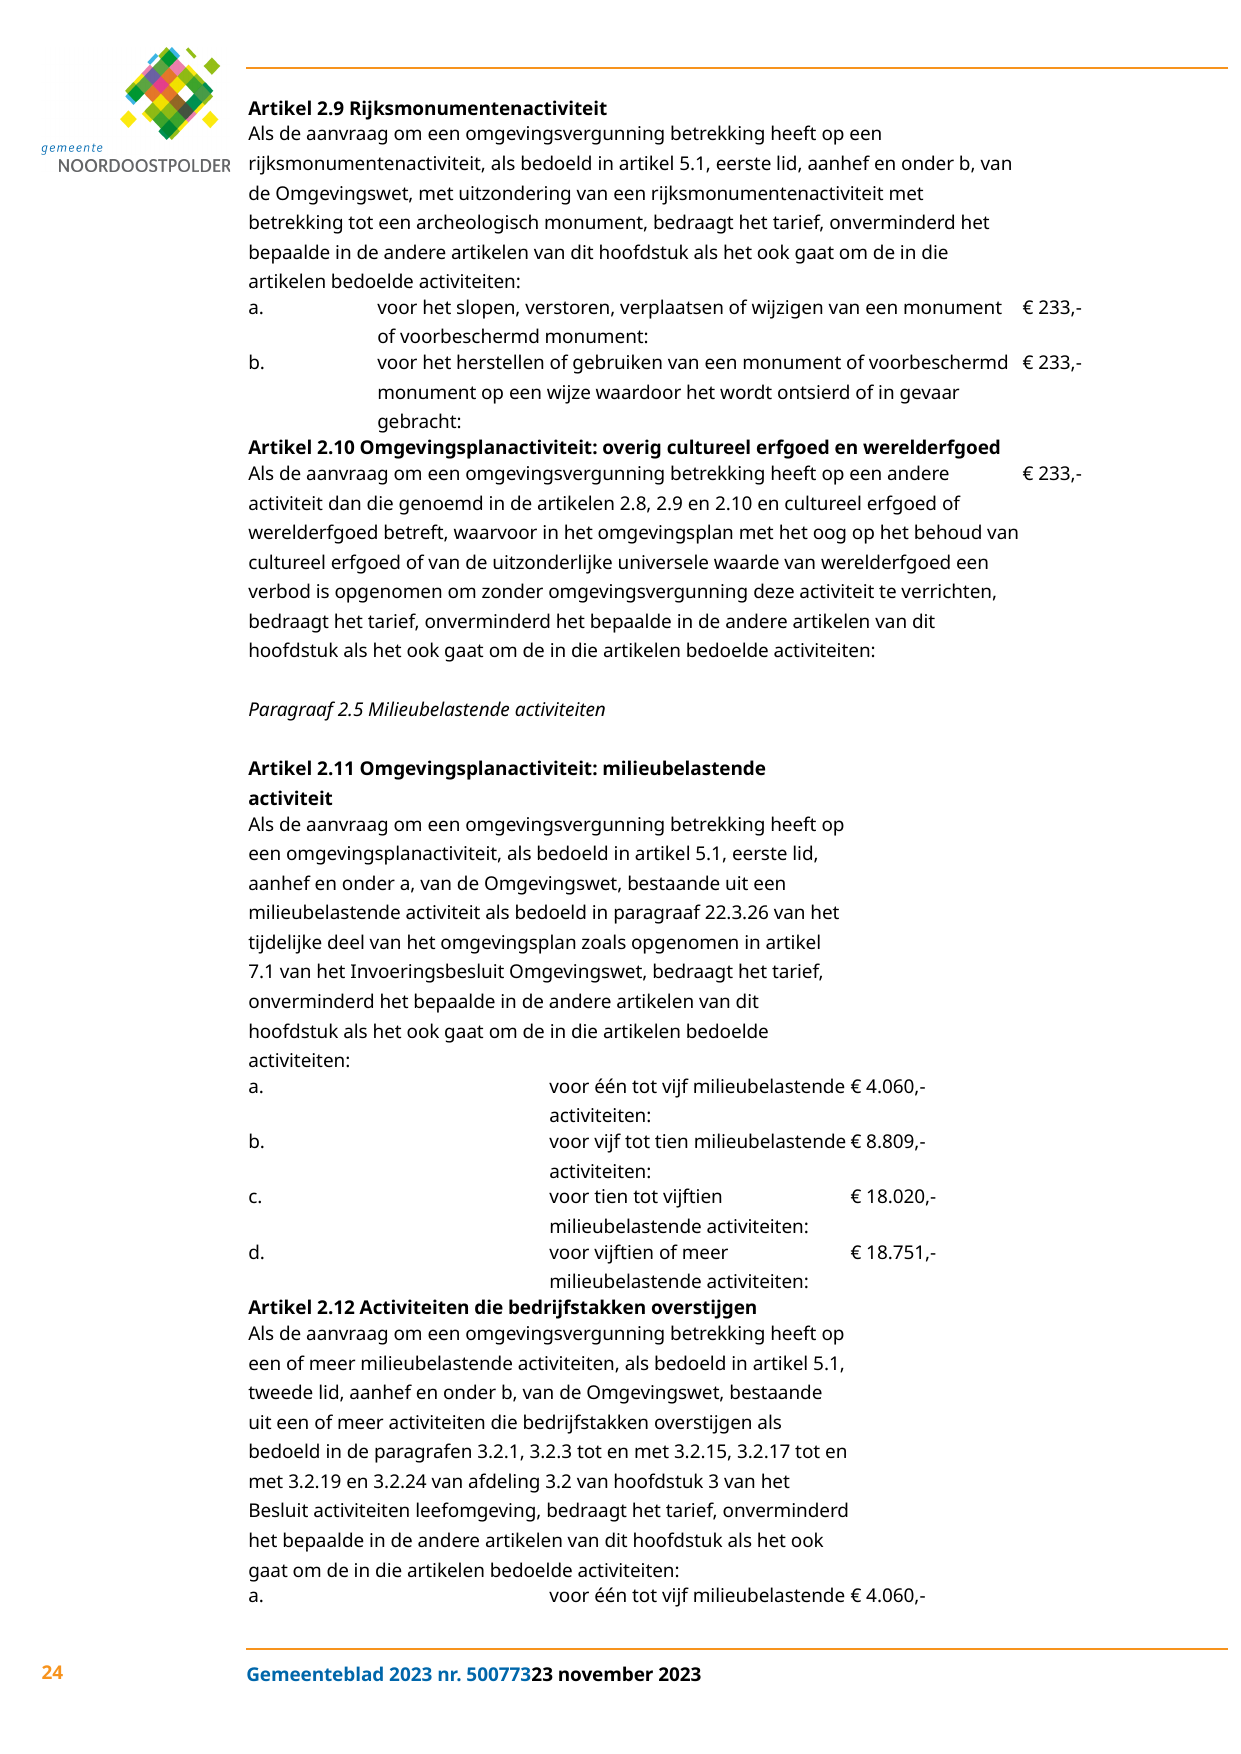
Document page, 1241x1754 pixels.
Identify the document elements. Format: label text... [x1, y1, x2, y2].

table_cell b. [248, 1129, 549, 1184]
table_cell € 8.809,- [850, 1129, 1152, 1184]
table_cell voor vijftien of meer milieubelastende activiteiten: [549, 1239, 850, 1294]
table_cell € 4.060,- [850, 1073, 1152, 1128]
table_cell a. [248, 1583, 549, 1608]
table_cell [1023, 121, 1152, 294]
table_cell € 18.751,- [850, 1239, 1152, 1294]
table_cell Artikel 2.12 Activiteiten die bedrijfstakken overstijgen [248, 1294, 850, 1320]
table_cell € 18.020,- [850, 1184, 1152, 1239]
table_cell a. [248, 1073, 549, 1128]
picture [41, 47, 231, 172]
table_cell Artikel 2.9 Rijksmonumentenactiviteit [248, 95, 1022, 121]
table_cell Als de aanvraag om een omgevingsvergunning betrekking heeft op een of meer milieubelastende activiteiten, als bedoeld in artikel 5.1, tweede lid, aanhef en onder b, van de Omgevingswet, bestaande uit een of meer activiteiten die bedrijfstakken overstijgen als bedoeld in de paragrafen 3.2.1, 3.2.3 tot en met 3.2.15, 3.2.17 tot en met 3.2.19 en 3.2.24 van afdeling 3.2 van hoofdstuk 3 van het Besluit activiteiten leefomgeving, bedraagt het tarief, onverminderd het bepaalde in de andere artikelen van dit hoofdstuk als het ook gaat om de in die artikelen bedoelde activiteiten: [248, 1320, 850, 1582]
table_cell € 4.060,- [850, 1583, 1152, 1608]
table_cell voor vijf tot tien milieubelastende activiteiten: [549, 1129, 850, 1184]
table_cell [850, 811, 1152, 1073]
table_cell Als de aanvraag om een omgevingsvergunning betrekking heeft op een omgevingsplanactiviteit, als bedoeld in artikel 5.1, eerste lid, aanhef en onder a, van de Omgevingswet, bestaande uit een milieubelastende activiteit als bedoeld in paragraaf 22.3.26 van het tijdelijke deel van het omgevingsplan zoals opgenomen in artikel 7.1 van het Invoeringsbesluit Omgevingswet, bedraagt het tarief, onverminderd het bepaalde in de andere artikelen van dit hoofdstuk als het ook gaat om de in die artikelen bedoelde activiteiten: [248, 811, 850, 1073]
table_cell [850, 1320, 1152, 1582]
table_cell Als de aanvraag om een omgevingsvergunning betrekking heeft op een rijksmonumentenactiviteit, als bedoeld in artikel 5.1, eerste lid, aanhef en onder b, van de Omgevingswet, met uitzondering van een rijksmonumentenactiviteit met betrekking tot een archeologisch monument, bedraagt het tarief, onverminderd het bepaalde in de andere artikelen van dit hoofdstuk als het ook gaat om de in die artikelen bedoelde activiteiten: [248, 121, 1022, 294]
table_cell € 233,- [1023, 294, 1152, 349]
table_cell € 233,- [1023, 350, 1152, 434]
table_cell a. [248, 294, 377, 349]
table_header [850, 755, 1152, 811]
table_cell [1023, 434, 1152, 460]
table_cell voor tien tot vijftien milieubelastende activiteiten: [549, 1184, 850, 1239]
table_header Artikel 2.11 Omgevingsplanactiviteit: milieubelastende activiteit [248, 755, 850, 811]
table_cell € 233,- [1023, 460, 1152, 663]
table_cell c. [248, 1184, 549, 1239]
table_cell Als de aanvraag om een omgevingsvergunning betrekking heeft op een andere activiteit dan die genoemd in de artikelen 2.8, 2.9 en 2.10 en cultureel erfgoed of werelderfgoed betreft, waarvoor in het omgevingsplan met het oog op het behoud van cultureel erfgoed of van de uitzonderlijke universele waarde van werelderfgoed een verbod is opgenomen om zonder omgevingsvergunning deze activiteit te verrichten, bedraagt het tarief, onverminderd het bepaalde in de andere artikelen van dit hoofdstuk als het ook gaat om de in die artikelen bedoelde activiteiten: [248, 460, 1022, 663]
table_cell voor één tot vijf milieubelastende activiteiten: [549, 1073, 850, 1128]
table_cell [1023, 95, 1152, 121]
text Paragraaf 2.5 Milieubelastende activiteiten [248, 696, 1152, 722]
table_cell voor het slopen, verstoren, verplaatsen of wijzigen van een monument of voorbeschermd monument: [377, 294, 1022, 349]
table_cell b. [248, 350, 377, 434]
table_cell voor het herstellen of gebruiken van een monument of voorbeschermd monument op een wijze waardoor het wordt ontsierd of in gevaar gebracht: [377, 350, 1022, 434]
table_cell [850, 1294, 1152, 1320]
table_cell Artikel 2.10 Omgevingsplanactiviteit: overig cultureel erfgoed en werelderfgoed [248, 434, 1022, 460]
table_cell voor één tot vijf milieubelastende [549, 1583, 850, 1608]
table_cell d. [248, 1239, 549, 1294]
